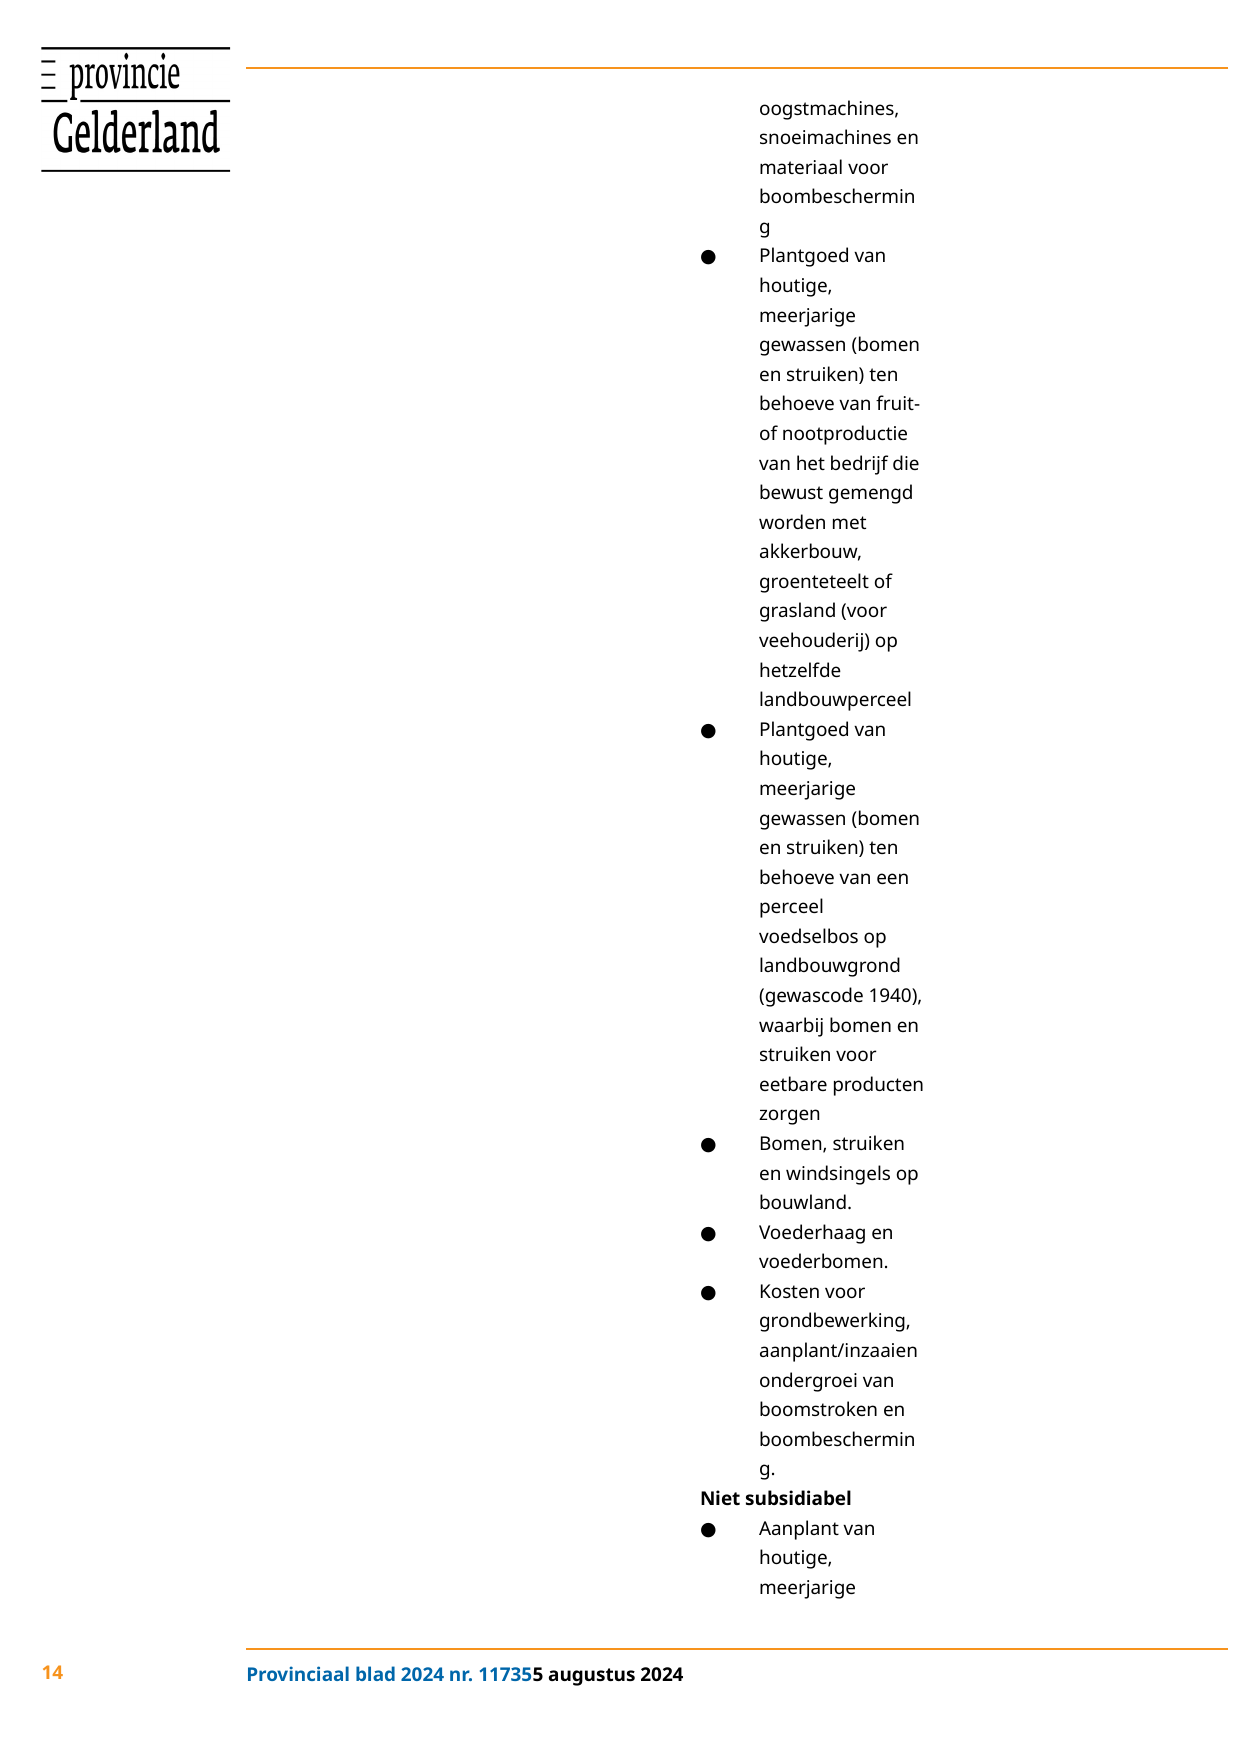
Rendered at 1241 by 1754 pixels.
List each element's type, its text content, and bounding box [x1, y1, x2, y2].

table_cell oogstmachines, snoeimachines en materiaal voor boombescherming Plantgoed van houtige, meerjarige gewassen (bomen en struiken) ten behoeve van fruit- of nootproductie van het bedrijf die bewust gemengd worden met akkerbouw, groenteteelt of grasland (voor veehouderij) op hetzelfde landbouwperceel Plantgoed van houtige, meerjarige gewassen (bomen en struiken) ten behoeve van een perceel voedselbos op landbouwgrond (gewascode 1940), waarbij bomen en struiken voor eetbare producten zorgen Bomen, struiken en windsingels op bouwland. Voederhaag en voederbomen. Kosten voor grondbewerking, aanplant/inzaaien ondergroei van boomstroken en boombescherming. Niet subsidiabel Aanplant van houtige, meerjarige [700, 95, 926, 1600]
table_cell [248, 95, 474, 1600]
picture [41, 47, 231, 172]
table_cell [926, 95, 1152, 1600]
table_cell [474, 95, 700, 1600]
